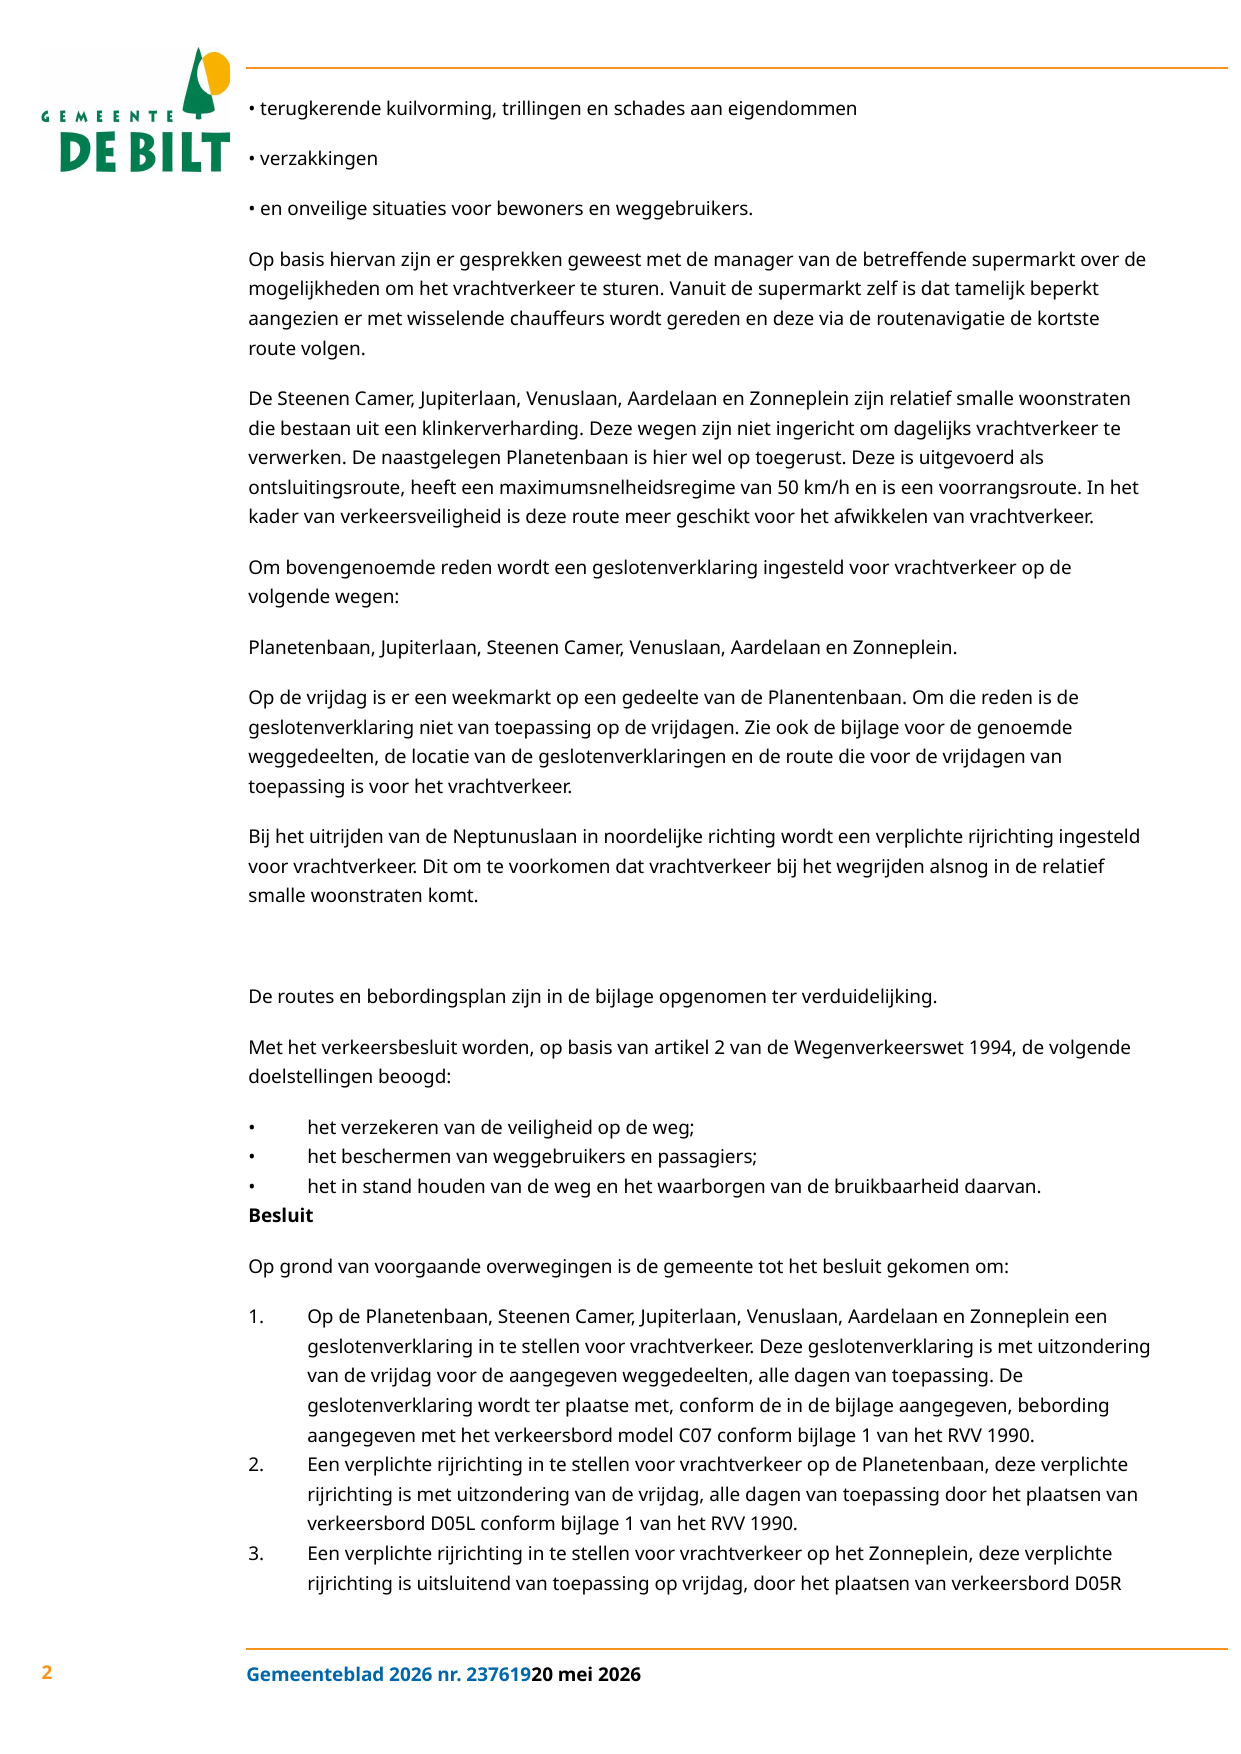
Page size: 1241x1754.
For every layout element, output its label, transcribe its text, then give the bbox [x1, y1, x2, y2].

list Op de Planetenbaan, Steenen Camer, Jupiterlaan, Venuslaan, Aardelaan en Zonneplein een geslotenverklaring in te stellen voor vrachtverkeer. Deze geslotenverklaring is met uitzondering van de vrijdag voor de aangegeven weggedeelten, alle dagen van toepassing. De geslotenverklaring wordt ter plaatse met, conform de in de bijlage aangegeven, bebording aangegeven met het verkeersbord model C07 conform bijlage 1 van het RVV 1990. [248, 1303, 1152, 1448]
text Op basis hiervan zijn er gesprekken geweest met de manager van de betreffende supermarkt over de mogelijkheden om het vrachtverkeer te sturen. Vanuit de supermarkt zelf is dat tamelijk beperkt aangezien er met wisselende chauffeurs wordt gereden en deze via de routenavigatie de kortste route volgen. [248, 246, 1152, 361]
list het in stand houden van de weg en het waarborgen van de bruikbaarheid daarvan. [248, 1173, 1152, 1199]
text Besluit [248, 1203, 1152, 1228]
text Met het verkeersbesluit worden, op basis van artikel 2 van de Wegenverkeerswet 1994, de volgende doelstellingen beoogd: [248, 1034, 1152, 1089]
text Planetenbaan, Jupiterlaan, Steenen Camer, Venuslaan, Aardelaan en Zonneplein. [248, 634, 1152, 660]
text • verzakkingen [248, 145, 1152, 171]
text • terugkerende kuilvorming, trillingen en schades aan eigendommen [248, 95, 1152, 121]
list Een verplichte rijrichting in te stellen voor vrachtverkeer op het Zonneplein, deze verplichte rijrichting is uitsluitend van toepassing op vrijdag, door het plaatsen van verkeersbord D05R [248, 1540, 1152, 1596]
text Op grond van voorgaande overwegingen is de gemeente tot het besluit gekomen om: [248, 1253, 1152, 1279]
text • en onveilige situaties voor bewoners en weggebruikers. [248, 196, 1152, 221]
list Een verplichte rijrichting in te stellen voor vrachtverkeer op de Planetenbaan, deze verplichte rijrichting is met uitzondering van de vrijdag, alle dagen van toepassing door het plaatsen van verkeersbord D05L conform bijlage 1 van het RVV 1990. [248, 1451, 1152, 1536]
text Om bovengenoemde reden wordt een geslotenverklaring ingesteld voor vrachtverkeer op de volgende wegen: [248, 554, 1152, 609]
picture [41, 47, 231, 172]
list het verzekeren van de veiligheid op de weg; [248, 1114, 1152, 1140]
list het beschermen van weggebruikers en passagiers; [248, 1143, 1152, 1169]
text De routes en bebordingsplan zijn in de bijlage opgenomen ter verduidelijking. [248, 983, 1152, 1009]
text Bij het uitrijden van de Neptunuslaan in noordelijke richting wordt een verplichte rijrichting ingesteld voor vrachtverkeer. Dit om te voorkomen dat vrachtverkeer bij het wegrijden alsnog in de relatief smalle woonstraten komt. [248, 823, 1152, 908]
text Op de vrijdag is er een weekmarkt op een gedeelte van de Planentenbaan. Om die reden is de geslotenverklaring niet van toepassing op de vrijdagen. Zie ook de bijlage voor de genoemde weggedeelten, de locatie van de geslotenverklaringen en de route die voor de vrijdagen van toepassing is voor het vrachtverkeer. [248, 684, 1152, 799]
text De Steenen Camer, Jupiterlaan, Venuslaan, Aardelaan en Zonneplein zijn relatief smalle woonstraten die bestaan uit een klinkerverharding. Deze wegen zijn niet ingericht om dagelijks vrachtverkeer te verwerken. De naastgelegen Planetenbaan is hier wel op toegerust. Deze is uitgevoerd als ontsluitingsroute, heeft een maximumsnelheidsregime van 50 km/h en is een voorrangsroute. In het kader van verkeersveiligheid is deze route meer geschikt voor het afwikkelen van vrachtverkeer. [248, 385, 1152, 529]
